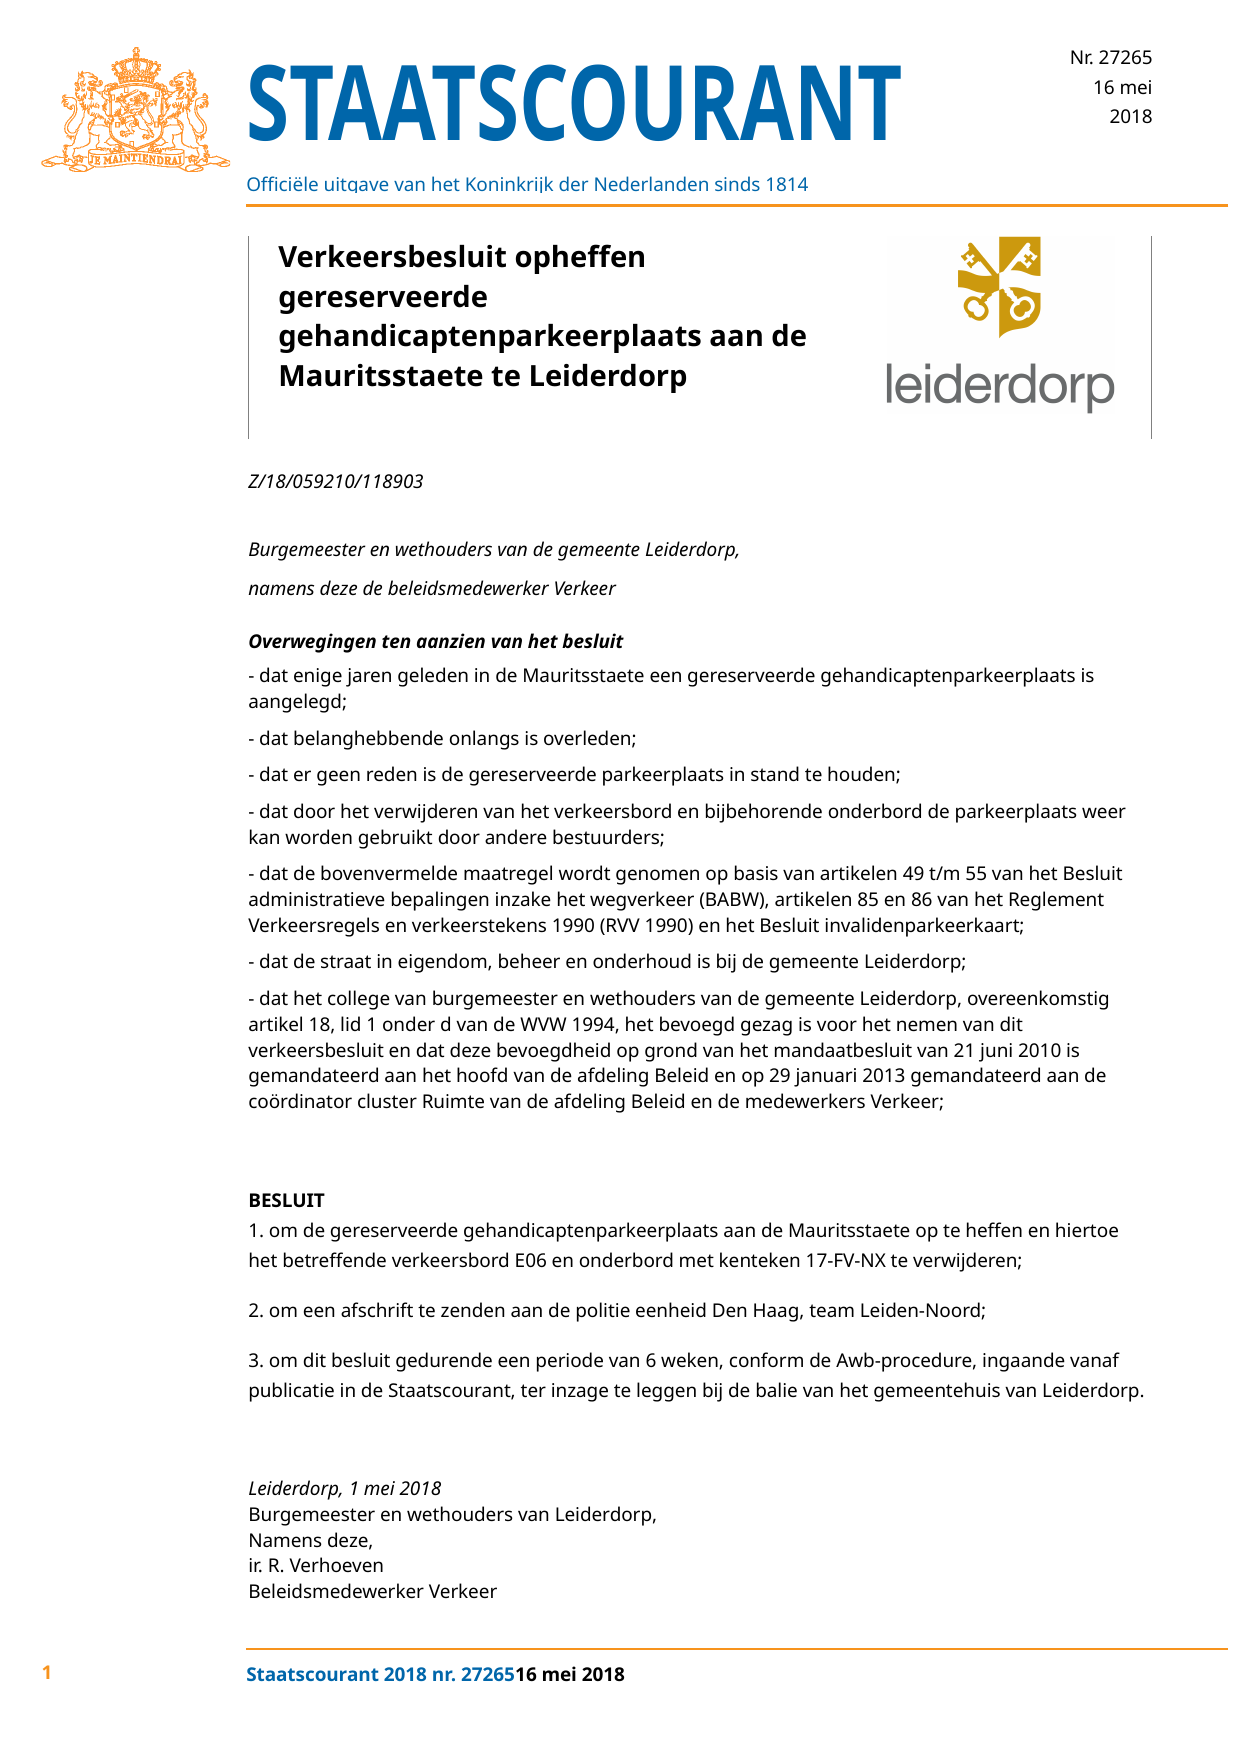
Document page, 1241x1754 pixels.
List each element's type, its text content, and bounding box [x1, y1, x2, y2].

text - dat er geen reden is de gereserveerde parkeerplaats in stand te houden; [248, 762, 1152, 787]
text Overwegingen ten aanzien van het besluit [248, 628, 1152, 654]
text ir. R. Verhoeven [248, 1553, 1152, 1578]
text - dat de straat in eigendom, beheer en onderhoud is bij de gemeente Leiderdorp; [248, 949, 1152, 974]
text BESLUIT [248, 1188, 1152, 1213]
text - dat enige jaren geleden in de Mauritsstaete een gereserveerde gehandicaptenparkeerplaats is aangelegd; [248, 662, 1152, 714]
table_header [850, 414, 1151, 439]
table_header [1115, 236, 1151, 413]
picture [886, 236, 1115, 414]
picture [41, 47, 231, 172]
text namens deze de beleidsmedewerker Verkeer [248, 576, 1152, 601]
text - dat door het verwijderen van het verkeersbord en bijbehorende onderbord de parkeerplaats weer kan worden gebruikt door andere bestuurders; [248, 798, 1152, 850]
text Burgemeester en wethouders van Leiderdorp, [248, 1501, 1152, 1527]
text 1. om de gereserveerde gehandicaptenparkeerplaats aan de Mauritsstaete op te heffen en hiertoe het betreffende verkeersbord E06 en onderbord met kenteken 17-FV-NX te verwijderen; [248, 1217, 1152, 1273]
text 3. om dit besluit gedurende een periode van 6 weken, conform de Awb-procedure, ingaande vanaf publicatie in de Staatscourant, ter inzage te leggen bij de balie van het gemeentehuis van Leiderdorp. [248, 1348, 1152, 1403]
text Leiderdorp, 1 mei 2018 [248, 1476, 1152, 1501]
text 2. om een afschrift te zenden aan de politie eenheid Den Haag, team Leiden-Noord; [248, 1297, 1152, 1323]
text Beleidsmedewerker Verkeer [248, 1578, 1152, 1604]
text Z/18/059210/118903 [248, 469, 1152, 494]
text - dat de bovenvermelde maatregel wordt genomen op basis van artikelen 49 t/m 55 van het Besluit administratieve bepalingen inzake het wegverkeer (BABW), artikelen 85 en 86 van het Reglement Verkeersregels en verkeerstekens 1990 (RVV 1990) en het Besluit invalidenparkeerkaart; [248, 861, 1152, 938]
text Burgemeester en wethouders van de gemeente Leiderdorp, [248, 536, 1152, 562]
table_header [850, 236, 886, 413]
text - dat belanghebbende onlangs is overleden; [248, 725, 1152, 751]
text - dat het college van burgemeester en wethouders van de gemeente Leiderdorp, overeenkomstig artikel 18, lid 1 onder d van de WVW 1994, het bevoegd gezag is voor het nemen van dit verkeersbesluit en dat deze bevoegdheid op grond van het mandaatbesluit van 21 juni 2010 is gemandateerd aan het hoofd van de afdeling Beleid en op 29 januari 2013 gemandateerd aan de coördinator cluster Ruimte van de afdeling Beleid en de medewerkers Verkeer; [248, 985, 1152, 1114]
text Namens deze, [248, 1527, 1152, 1553]
table_header Verkeersbesluit opheffen gereserveerde gehandicaptenparkeerplaats aan de Mauritsstaete te Leiderdorp [249, 236, 850, 439]
